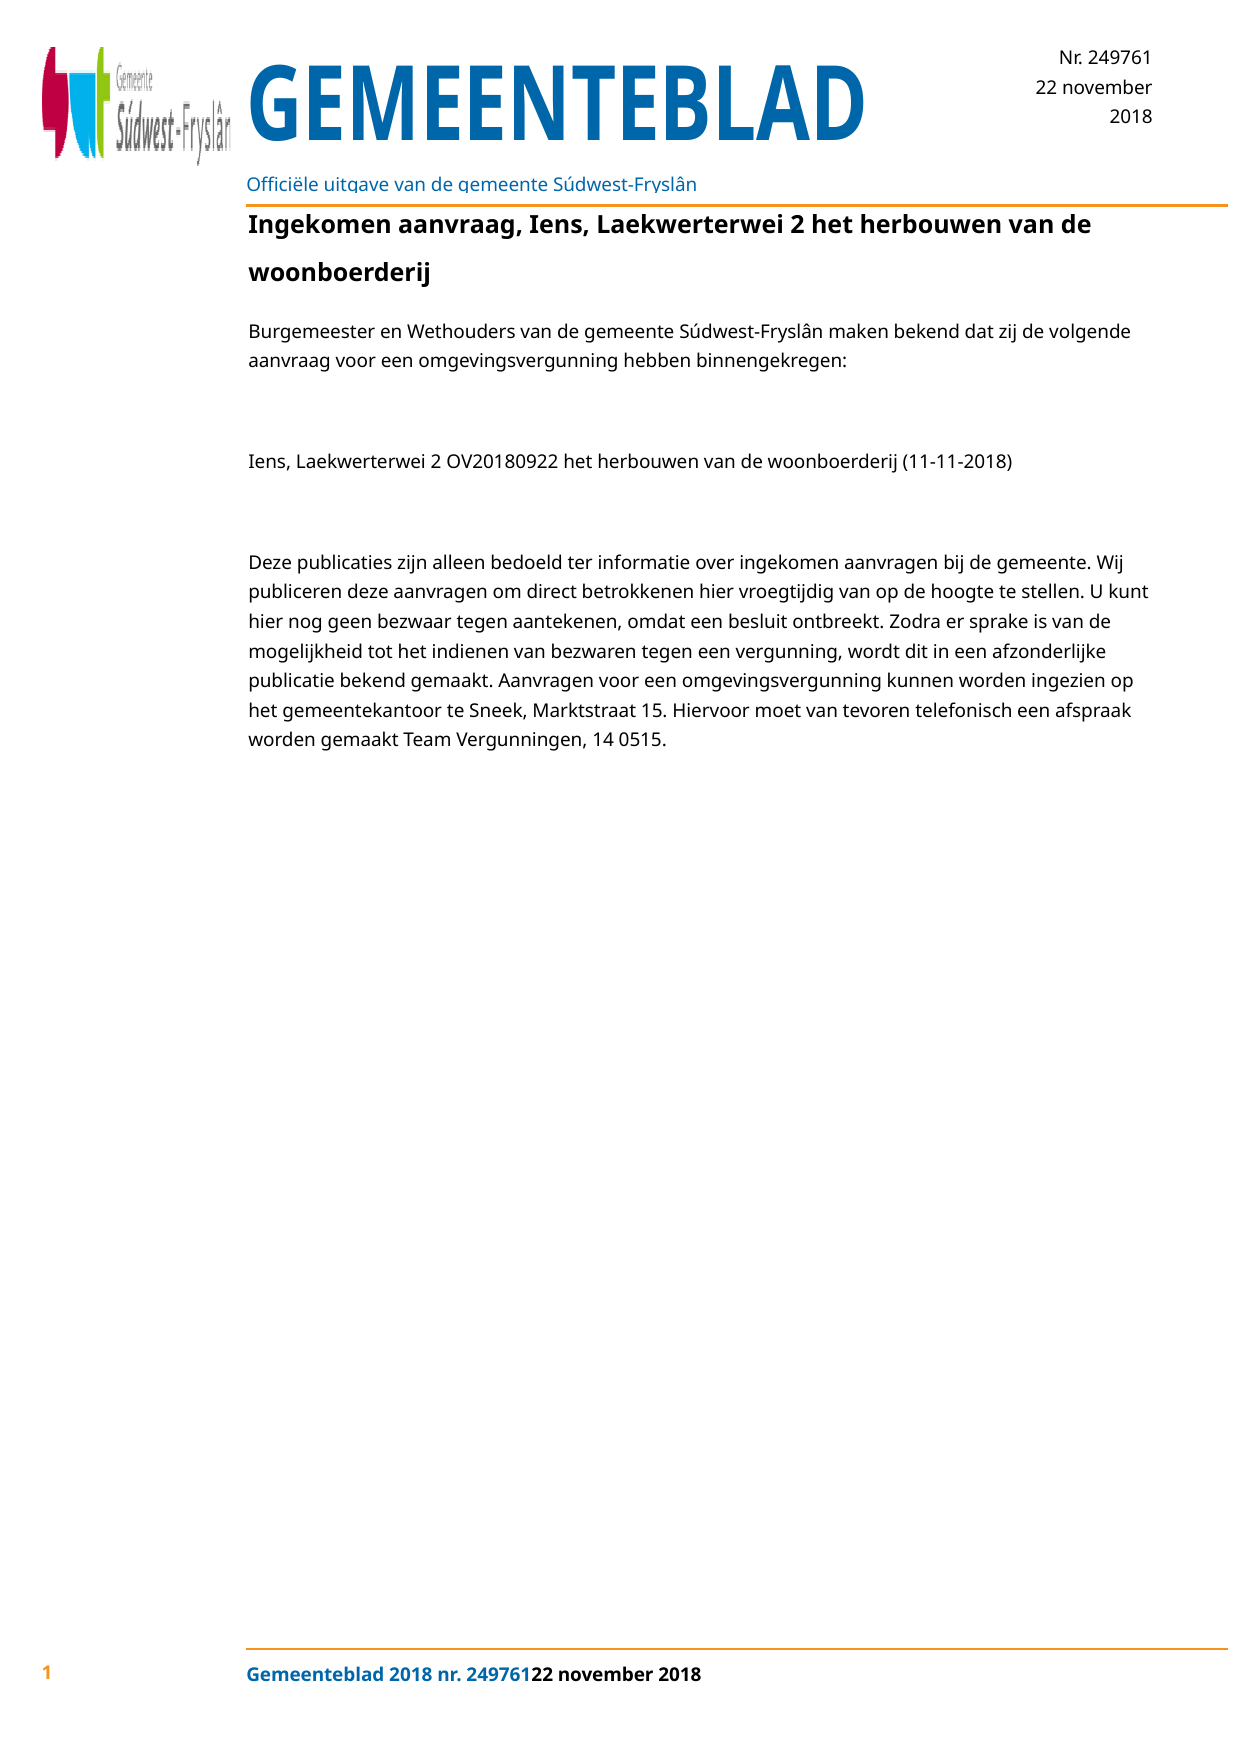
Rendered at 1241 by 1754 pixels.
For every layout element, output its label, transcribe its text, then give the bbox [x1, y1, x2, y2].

text Ingekomen aanvraag, Iens, Laekwerterwei 2 het herbouwen van de woonboerderij [248, 207, 1152, 288]
picture [41, 47, 231, 172]
text Iens, Laekwerterwei 2 OV20180922 het herbouwen van de woonboerderij (11-11-2018) [248, 448, 1152, 474]
text Burgemeester en Wethouders van de gemeente Súdwest-Fryslân maken bekend dat zij de volgende aanvraag voor een omgevingsvergunning hebben binnengekregen: [248, 318, 1152, 373]
text Deze publicaties zijn alleen bedoeld ter informatie over ingekomen aanvragen bij de gemeente. Wij publiceren deze aanvragen om direct betrokkenen hier vroegtijdig van op de hoogte te stellen. U kunt hier nog geen bezwaar tegen aantekenen, omdat een besluit ontbreekt. Zodra er sprake is van de mogelijkheid tot het indienen van bezwaren tegen een vergunning, wordt dit in een afzonderlijke publicatie bekend gemaakt. Aanvragen voor een omgevingsvergunning kunnen worden ingezien op het gemeentekantoor te Sneek, Marktstraat 15. Hiervoor moet van tevoren telefonisch een afspraak worden gemaakt Team Vergunningen, 14 0515. [248, 549, 1152, 752]
